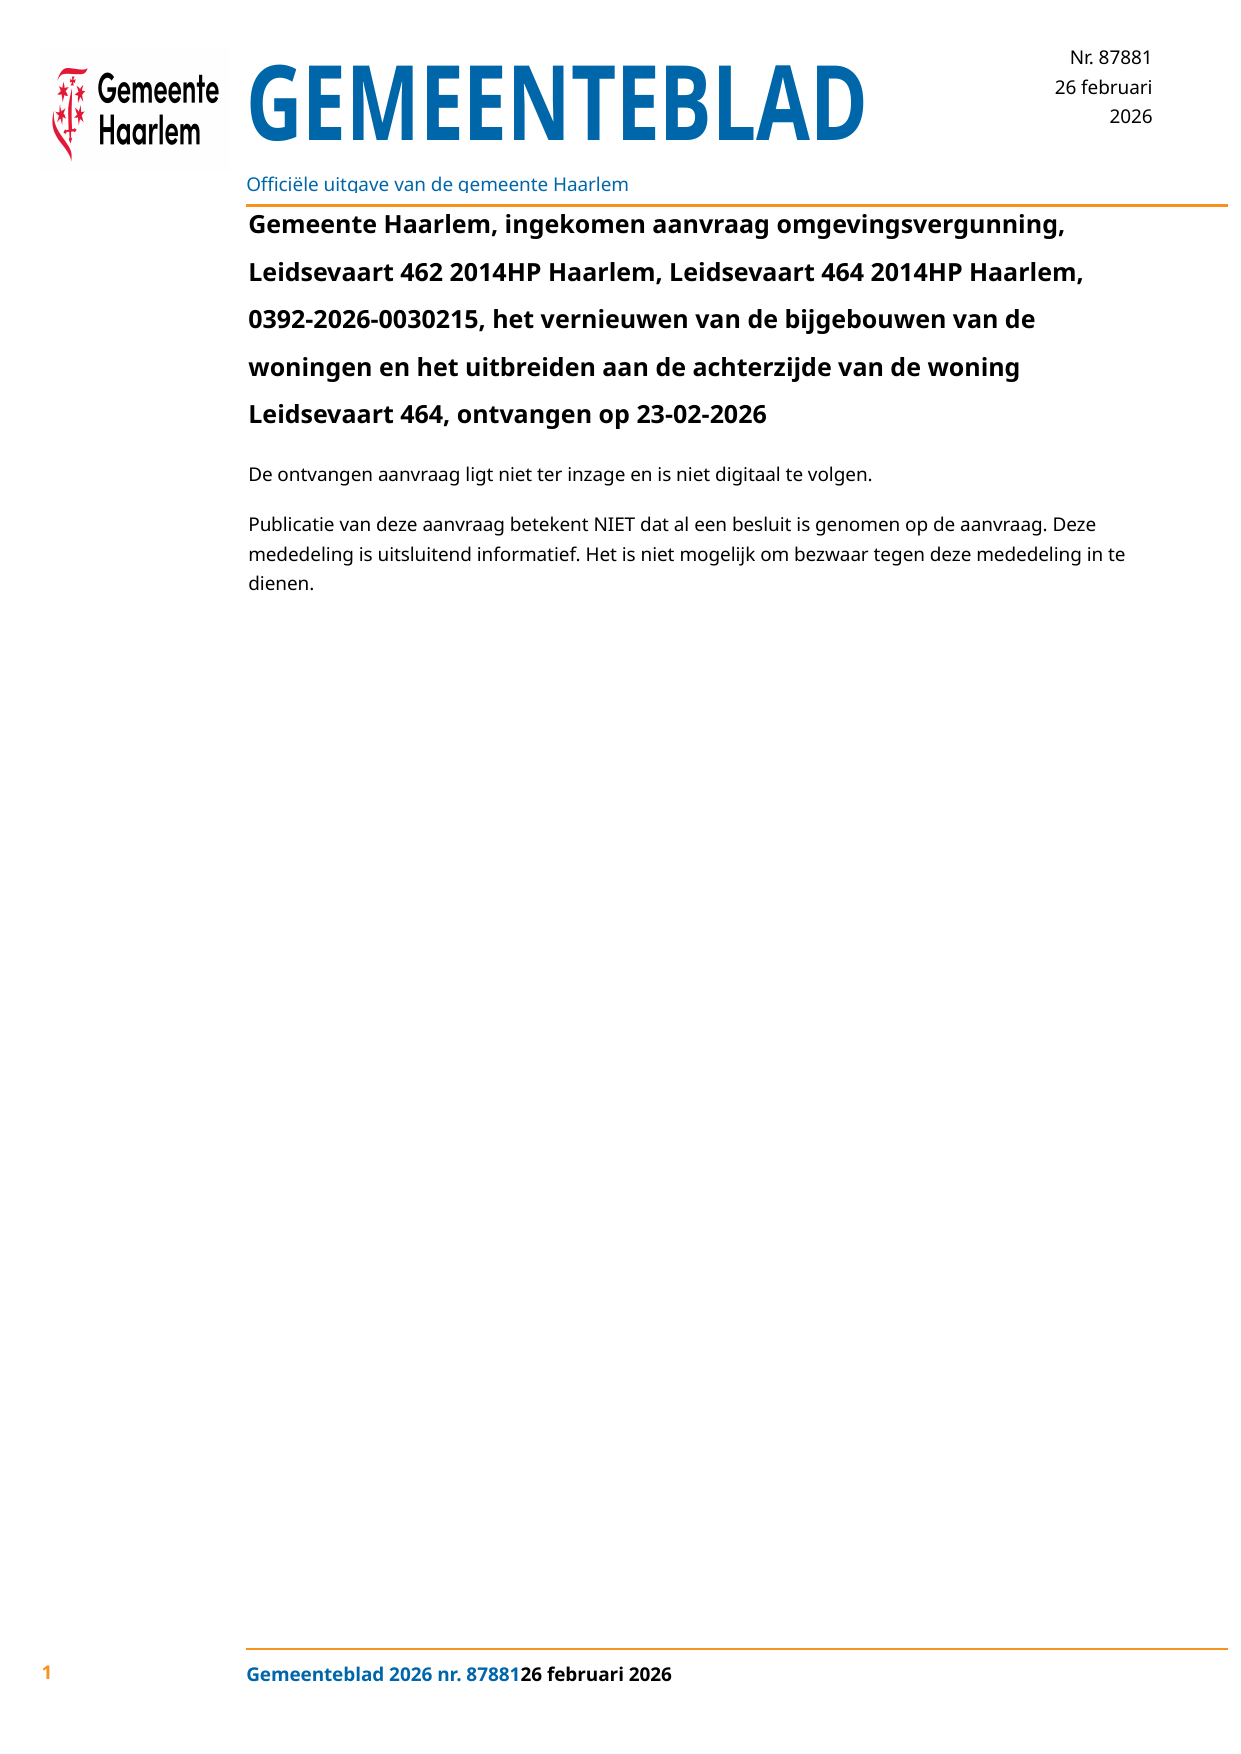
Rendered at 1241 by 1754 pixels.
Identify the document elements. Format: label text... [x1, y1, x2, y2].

text De ontvangen aanvraag ligt niet ter inzage en is niet digitaal te volgen. [248, 461, 1152, 486]
text Publicatie van deze aanvraag betekent NIET dat al een besluit is genomen op de aanvraag. Deze mededeling is uitsluitend informatief. Het is niet mogelijk om bezwaar tegen deze mededeling in te dienen. [248, 511, 1152, 596]
picture [41, 47, 231, 172]
text Gemeente Haarlem, ingekomen aanvraag omgevingsvergunning, Leidsevaart 462 2014HP Haarlem, Leidsevaart 464 2014HP Haarlem, 0392-2026-0030215, het vernieuwen van de bijgebouwen van de woningen en het uitbreiden aan de achterzijde van de woning Leidsevaart 464, ontvangen op 23-02-2026 [248, 207, 1152, 431]
